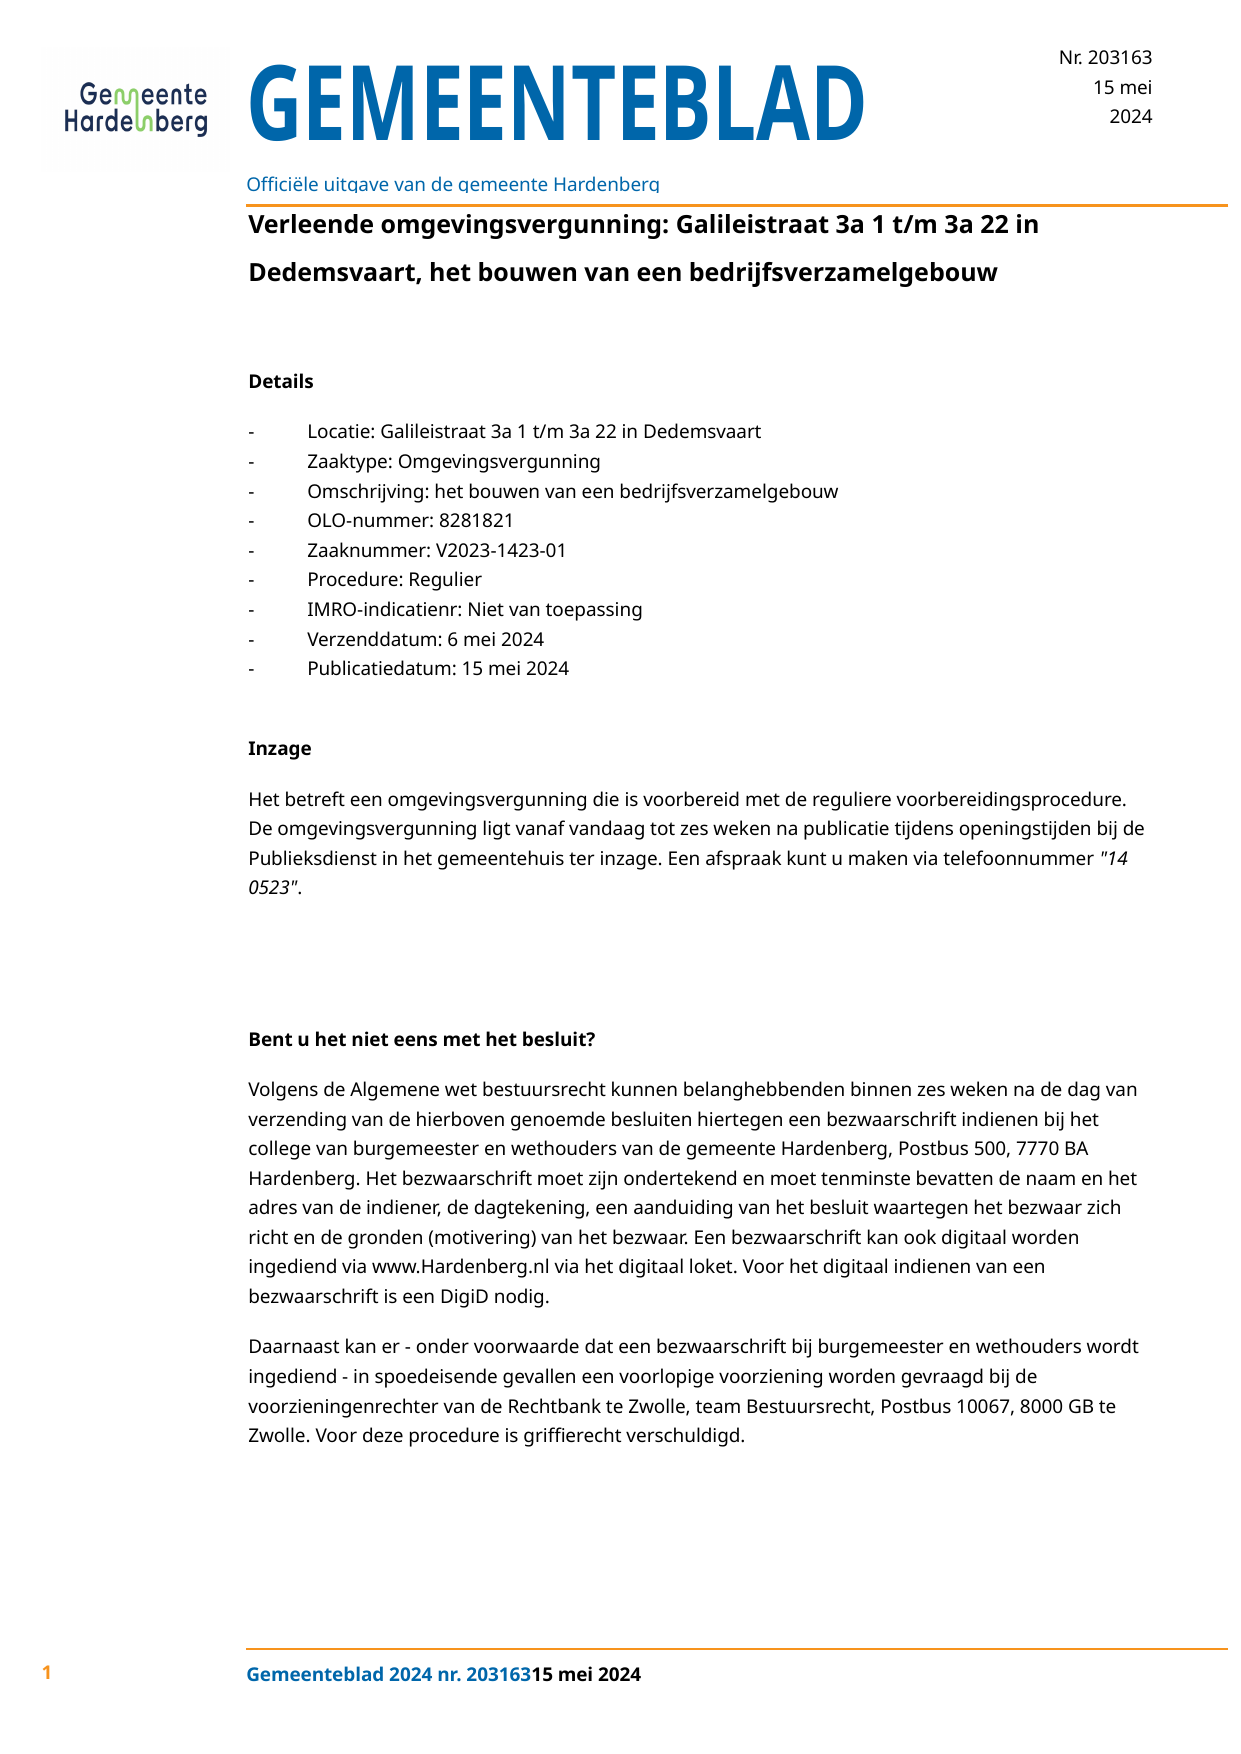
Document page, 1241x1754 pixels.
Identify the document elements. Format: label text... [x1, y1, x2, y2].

list Zaaknummer: V2023-1423-01 [248, 537, 1152, 563]
text Details [248, 368, 1152, 394]
text Het betreft een omgevingsvergunning die is voorbereid met de reguliere voorbereidingsprocedure. De omgevingsvergunning ligt vanaf vandaag tot zes weken na publicatie tijdens openingstijden bij de Publieksdienst in het gemeentehuis ter inzage. Een afspraak kunt u maken via telefoonnummer "14 0523". [248, 786, 1152, 900]
list IMRO-indicatienr: Niet van toepassing [248, 596, 1152, 622]
text Inzage [248, 735, 1152, 761]
list Locatie: Galileistraat 3a 1 t/m 3a 22 in Dedemsvaart [248, 419, 1152, 444]
list Verzenddatum: 6 mei 2024 [248, 626, 1152, 652]
list OLO-nummer: 8281821 [248, 507, 1152, 533]
picture [41, 47, 231, 172]
list Procedure: Regulier [248, 567, 1152, 592]
list Publicatiedatum: 15 mei 2024 [248, 655, 1152, 681]
text Verleende omgevingsvergunning: Galileistraat 3a 1 t/m 3a 22 in Dedemsvaart, het bouwen van een bedrijfsverzamelgebouw [248, 207, 1152, 288]
list Zaaktype: Omgevingsvergunning [248, 448, 1152, 474]
text Daarnaast kan er - onder voorwaarde dat een bezwaarschrift bij burgemeester en wethouders wordt ingediend - in spoedeisende gevallen een voorlopige voorziening worden gevraagd bij de voorzieningenrechter van de Rechtbank te Zwolle, team Bestuursrecht, Postbus 10067, 8000 GB te Zwolle. Voor deze procedure is griffierecht verschuldigd. [248, 1334, 1152, 1448]
text Volgens de Algemene wet bestuursrecht kunnen belanghebbenden binnen zes weken na de dag van verzending van de hierboven genoemde besluiten hiertegen een bezwaarschrift indienen bij het college van burgemeester en wethouders van de gemeente Hardenberg, Postbus 500, 7770 BA Hardenberg. Het bezwaarschrift moet zijn ondertekend en moet tenminste bevatten de naam en het adres van de indiener, de dagtekening, een aanduiding van het besluit waartegen het bezwaar zich richt en de gronden (motivering) van het bezwaar. Een bezwaarschrift kan ook digitaal worden ingediend via www.Hardenberg.nl via het digitaal loket. Voor het digitaal indienen van een bezwaarschrift is een DigiD nodig. [248, 1076, 1152, 1309]
text Bent u het niet eens met het besluit? [248, 1026, 1152, 1052]
list Omschrijving: het bouwen van een bedrijfsverzamelgebouw [248, 478, 1152, 504]
